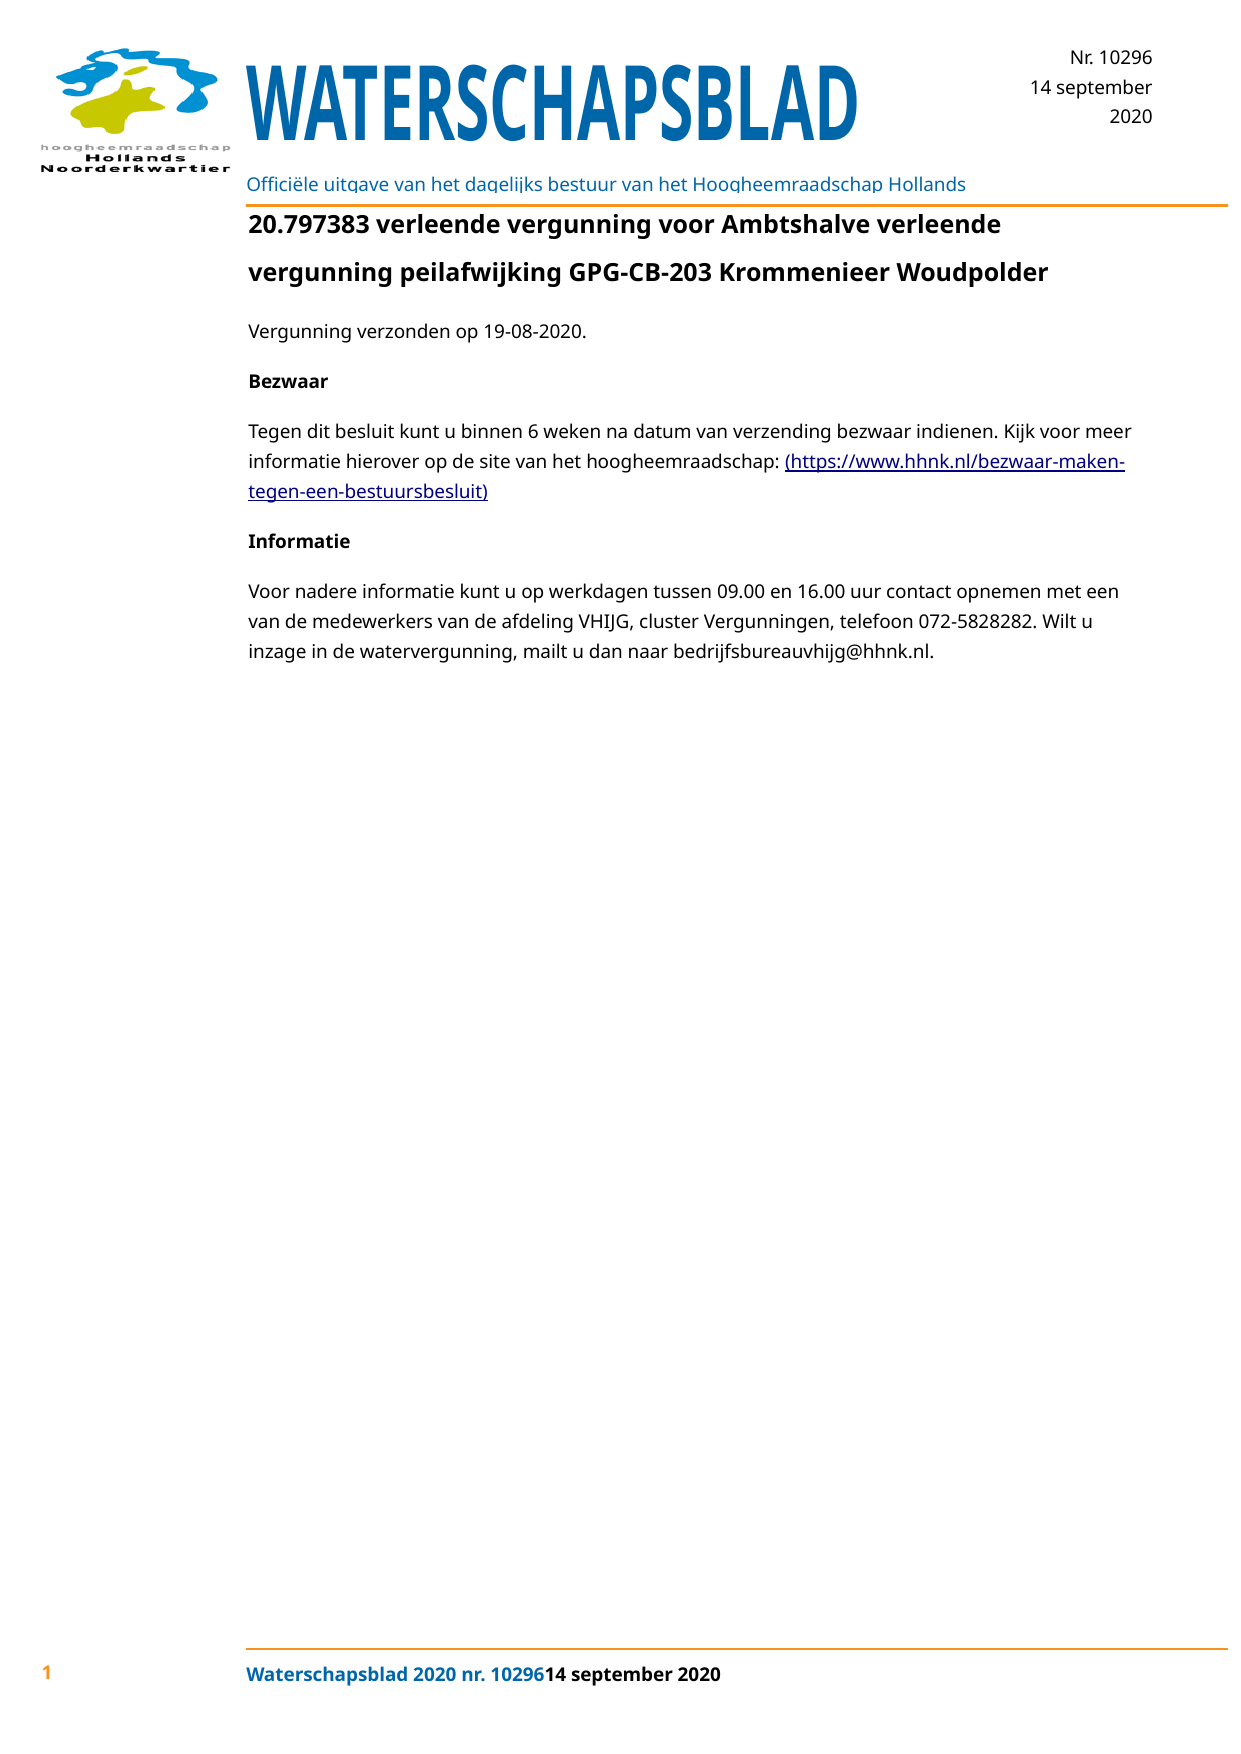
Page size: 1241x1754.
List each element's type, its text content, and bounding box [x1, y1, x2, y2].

text Informatie [248, 528, 1152, 554]
text Vergunning verzonden op 19-08-2020. [248, 318, 1152, 344]
text Tegen dit besluit kunt u binnen 6 weken na datum van verzending bezwaar indienen. Kijk voor meer informatie hierover op de site van het hoogheemraadschap: (https://www.hhnk.nl/bezwaar-maken-tegen-een-bestuursbesluit) [248, 419, 1152, 504]
text Bezwaar [248, 368, 1152, 394]
picture [41, 47, 231, 172]
text Voor nadere informatie kunt u op werkdagen tussen 09.00 en 16.00 uur contact opnemen met een van de medewerkers van de afdeling VHIJG, cluster Vergunningen, telefoon 072-5828282. Wilt u inzage in de watervergunning, mailt u dan naar bedrijfsbureauvhijg@hhnk.nl. [248, 579, 1152, 664]
text 20.797383 verleende vergunning voor Ambtshalve verleende vergunning peilafwijking GPG-CB-203 Krommenieer Woudpolder [248, 207, 1152, 288]
